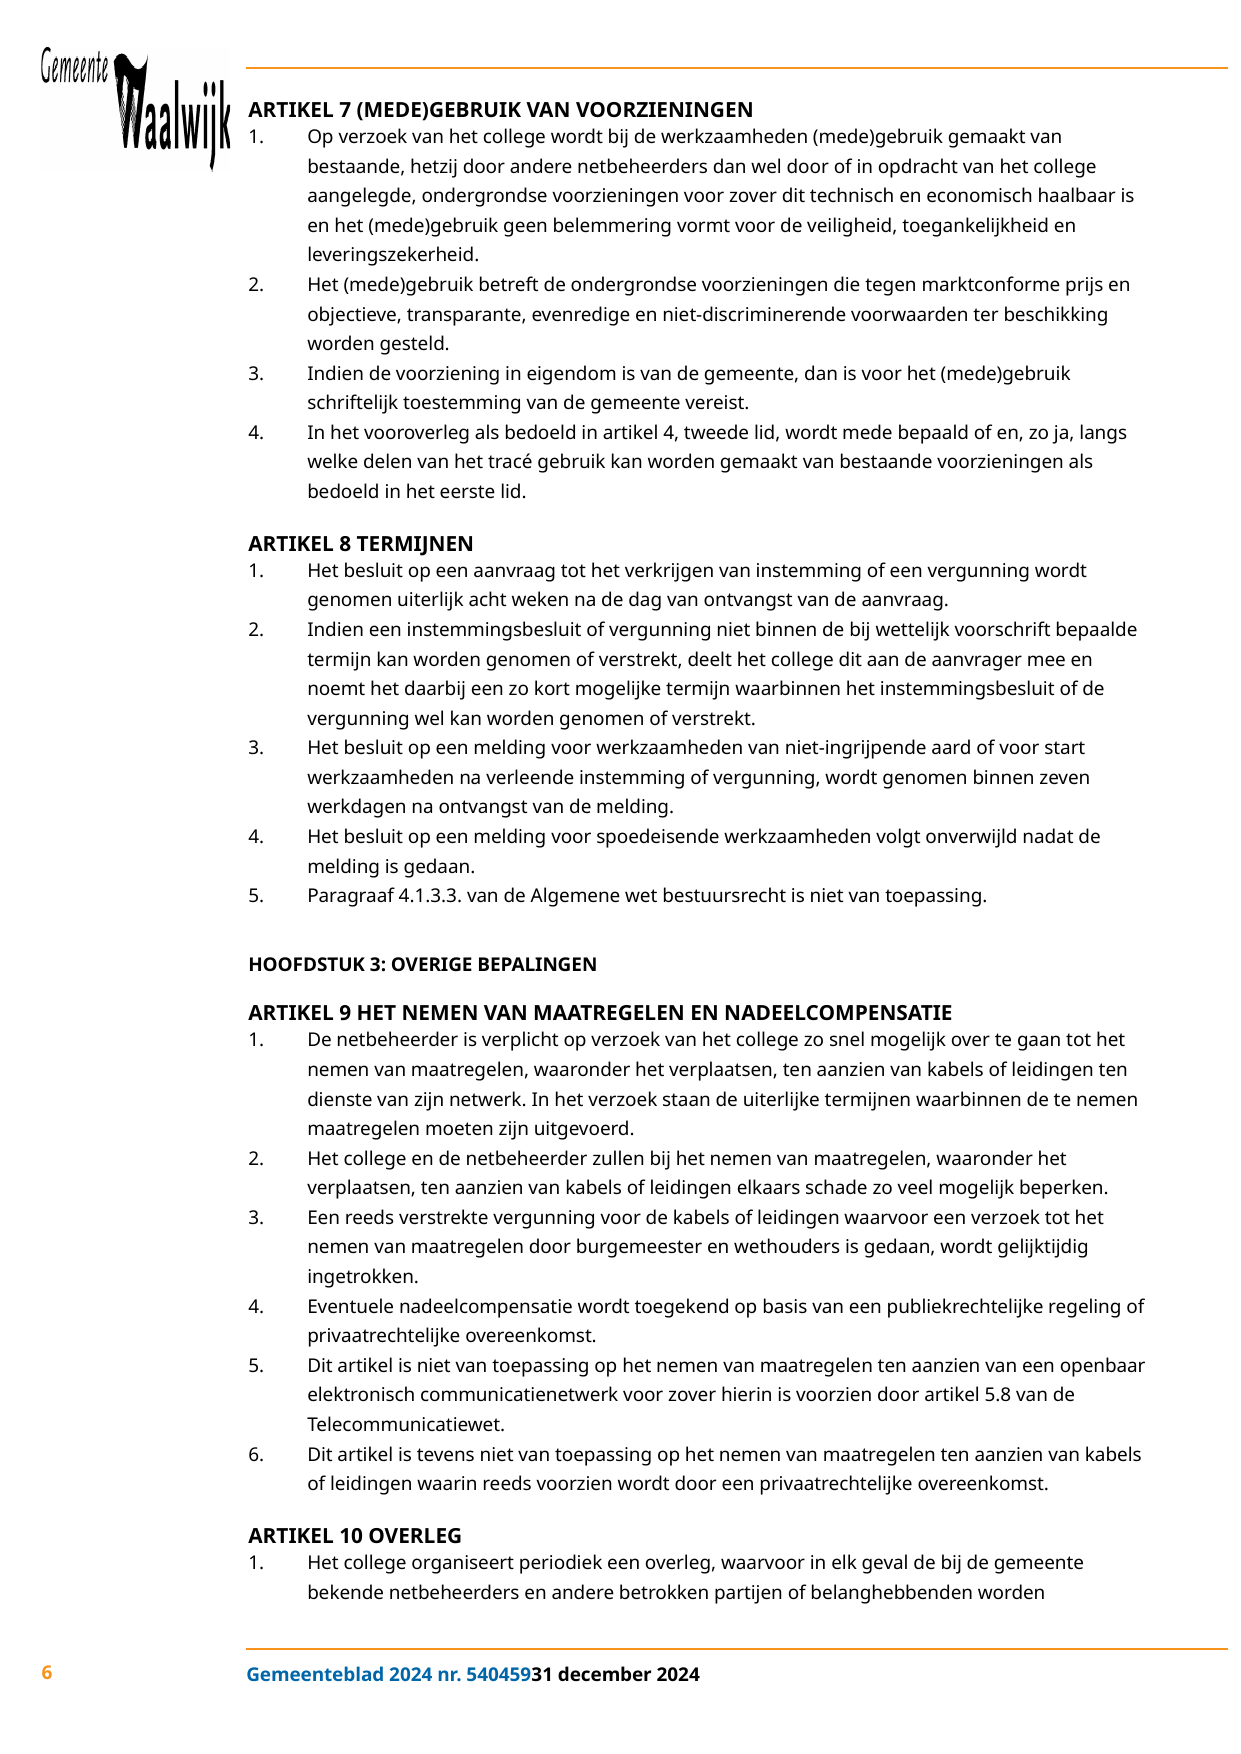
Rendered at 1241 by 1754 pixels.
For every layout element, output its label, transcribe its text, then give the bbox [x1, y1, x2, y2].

list Op verzoek van het college wordt bij de werkzaamheden (mede)gebruik gemaakt van bestaande, hetzij door andere netbeheerders dan wel door of in opdracht van het college aangelegde, ondergrondse voorzieningen voor zover dit technisch en economisch haalbaar is en het (mede)gebruik geen belemmering vormt voor de veiligheid, toegankelijkheid en leveringszekerheid. [248, 123, 1152, 267]
list Het college organiseert periodiek een overleg, waarvoor in elk geval de bij de gemeente bekende netbeheerders en andere betrokken partijen of belanghebbenden worden [248, 1549, 1152, 1604]
picture [41, 47, 231, 172]
list De netbeheerder is verplicht op verzoek van het college zo snel mogelijk over te gaan tot het nemen van maatregelen, waaronder het verplaatsen, ten aanzien van kabels of leidingen ten dienste van zijn netwerk. In het verzoek staan de uiterlijke termijnen waarbinnen de te nemen maatregelen moeten zijn uitgevoerd. [248, 1027, 1152, 1141]
list Het (mede)gebruik betreft de ondergrondse voorzieningen die tegen marktconforme prijs en objectieve, transparante, evenredige en niet-discriminerende voorwaarden ter beschikking worden gesteld. [248, 271, 1152, 356]
list Eventuele nadeelcompensatie wordt toegekend op basis van een publiekrechtelijke regeling of privaatrechtelijke overeenkomst. [248, 1293, 1152, 1348]
text ARTIKEL 7 (MEDE)GEBRUIK VAN VOORZIENINGEN [248, 95, 1152, 123]
text HOOFDSTUK 3: OVERIGE BEPALINGEN [248, 949, 1152, 977]
list In het vooroverleg als bedoeld in artikel 4, tweede lid, wordt mede bepaald of en, zo ja, langs welke delen van het tracé gebruik kan worden gemaakt van bestaande voorzieningen als bedoeld in het eerste lid. [248, 419, 1152, 504]
list Paragraaf 4.1.3.3. van de Algemene wet bestuursrecht is niet van toepassing. [248, 882, 1152, 908]
list Dit artikel is niet van toepassing op het nemen van maatregelen ten aanzien van een openbaar elektronisch communicatienetwerk voor zover hierin is voorzien door artikel 5.8 van de Telecommunicatiewet. [248, 1352, 1152, 1437]
list Indien een instemmingsbesluit of vergunning niet binnen de bij wettelijk voorschrift bepaalde termijn kan worden genomen of verstrekt, deelt het college dit aan de aanvrager mee en noemt het daarbij een zo kort mogelijke termijn waarbinnen het instemmingsbesluit of de vergunning wel kan worden genomen of verstrekt. [248, 616, 1152, 731]
list Het college en de netbeheerder zullen bij het nemen van maatregelen, waaronder het verplaatsen, ten aanzien van kabels of leidingen elkaars schade zo veel mogelijk beperken. [248, 1145, 1152, 1200]
list Een reeds verstrekte vergunning voor de kabels of leidingen waarvoor een verzoek tot het nemen van maatregelen door burgemeester en wethouders is gedaan, wordt gelijktijdig ingetrokken. [248, 1204, 1152, 1289]
list Indien de voorziening in eigendom is van de gemeente, dan is voor het (mede)gebruik schriftelijk toestemming van de gemeente vereist. [248, 360, 1152, 415]
list Het besluit op een aanvraag tot het verkrijgen van instemming of een vergunning wordt genomen uiterlijk acht weken na de dag van ontvangst van de aanvraag. [248, 557, 1152, 612]
list Het besluit op een melding voor werkzaamheden van niet-ingrijpende aard of voor start werkzaamheden na verleende instemming of vergunning, wordt genomen binnen zeven werkdagen na ontvangst van de melding. [248, 734, 1152, 819]
text ARTIKEL 10 OVERLEG [248, 1521, 1152, 1549]
list Het besluit op een melding voor spoedeisende werkzaamheden volgt onverwijld nadat de melding is gedaan. [248, 823, 1152, 879]
text ARTIKEL 9 HET NEMEN VAN MAATREGELEN EN NADEELCOMPENSATIE [248, 998, 1152, 1027]
text ARTIKEL 8 TERMIJNEN [248, 529, 1152, 557]
list Dit artikel is tevens niet van toepassing op het nemen van maatregelen ten aanzien van kabels of leidingen waarin reeds voorzien wordt door een privaatrechtelijke overeenkomst. [248, 1441, 1152, 1496]
